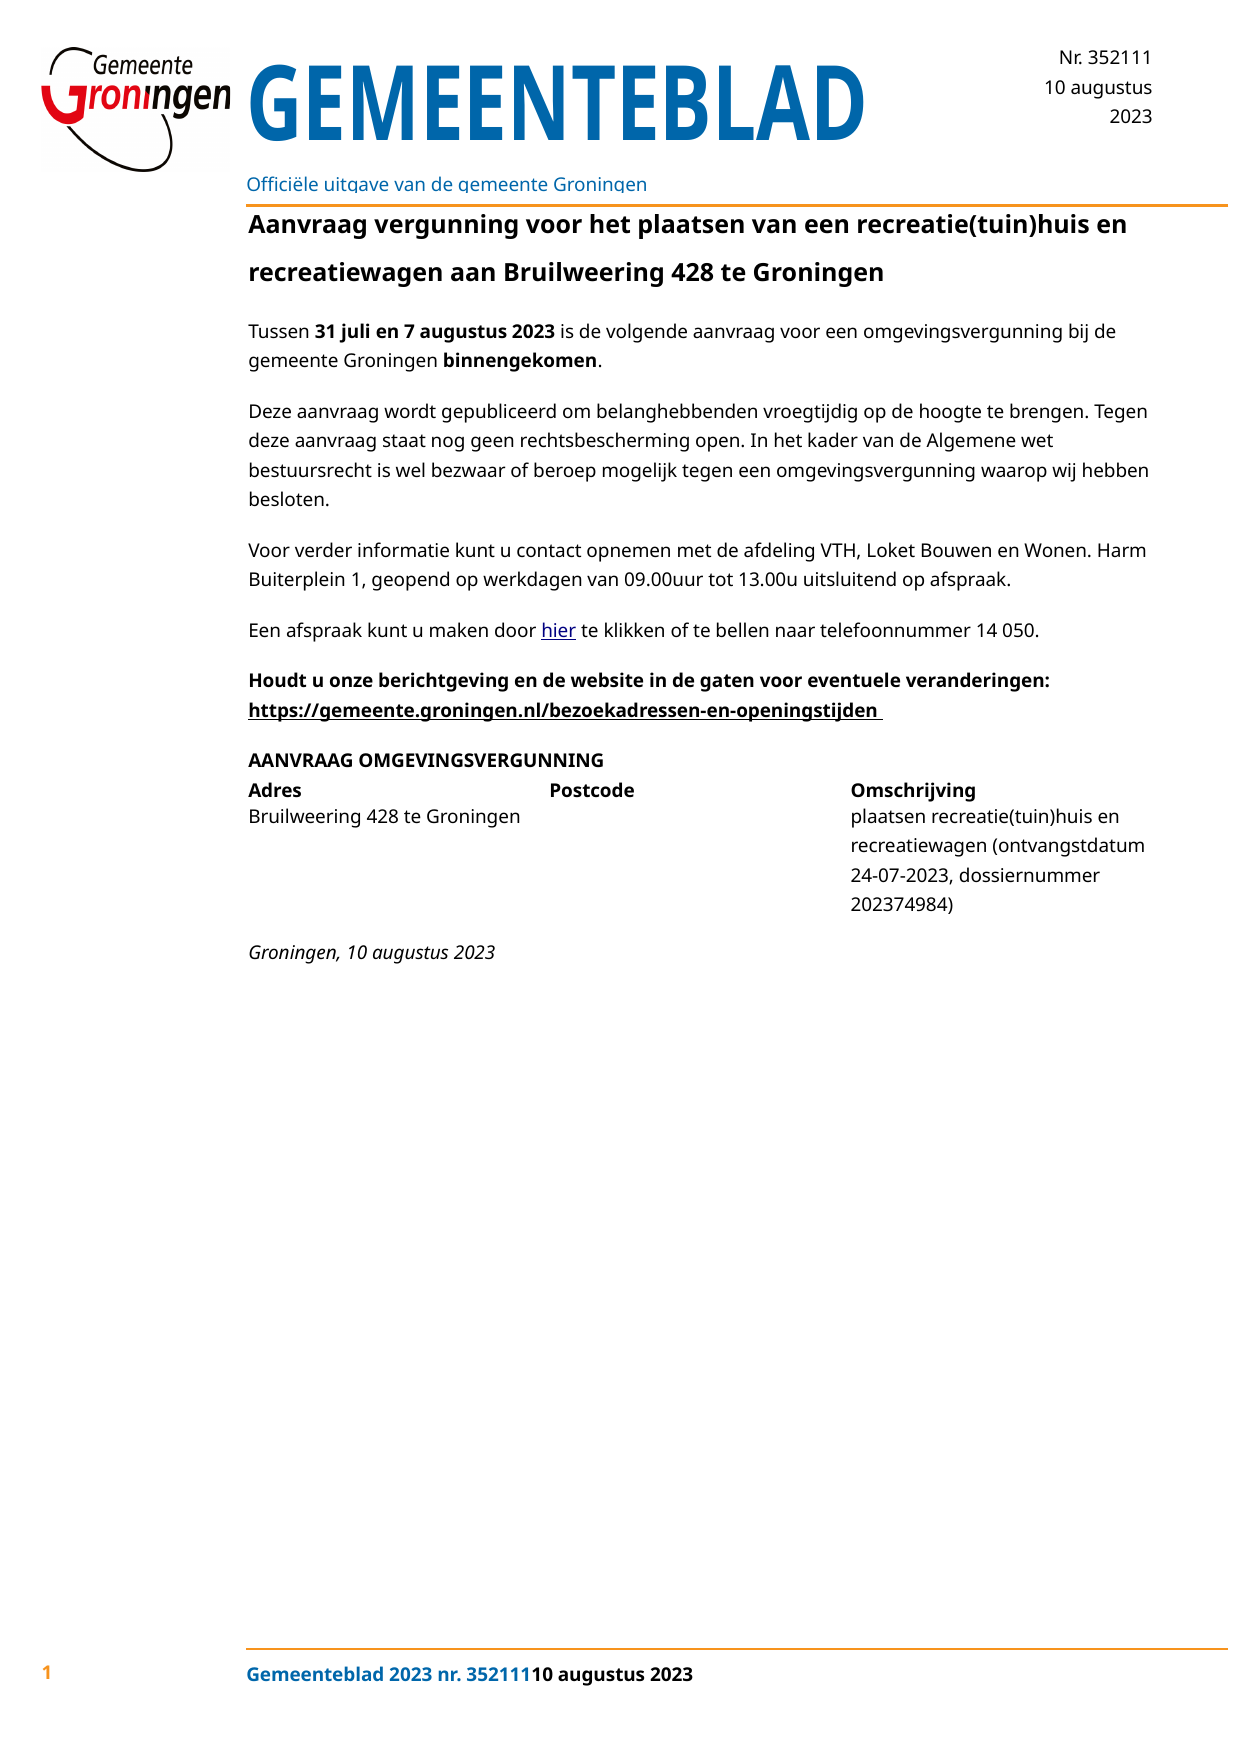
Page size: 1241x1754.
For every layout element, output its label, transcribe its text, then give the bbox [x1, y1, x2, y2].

text Houdt u onze berichtgeving en de website in de gaten voor eventuele veranderingen: https://gemeente.groningen.nl/bezoekadressen-en-openingstijden [248, 667, 1152, 723]
text Tussen 31 juli en 7 augustus 2023 is de volgende aanvraag voor een omgevingsvergunning bij de gemeente Groningen binnengekomen. [248, 318, 1152, 373]
table_header Postcode [549, 777, 850, 803]
table_header Adres [248, 777, 549, 803]
text Deze aanvraag wordt gepubliceerd om belanghebbenden vroegtijdig op de hoogte te brengen. Tegen deze aanvraag staat nog geen rechtsbescherming open. In het kader van de Algemene wet bestuursrecht is wel bezwaar of beroep mogelijk tegen een omgevingsvergunning waarop wij hebben besloten. [248, 398, 1152, 512]
text AANVRAAG OMGEVINGSVERGUNNING [248, 747, 1152, 773]
text Aanvraag vergunning voor het plaatsen van een recreatie(tuin)huis en recreatiewagen aan Bruilweering 428 te Groningen [248, 207, 1152, 288]
table_cell plaatsen recreatie(tuin)huis en recreatiewagen (ontvangstdatum 24-07-2023, dossiernummer 202374984) [850, 803, 1152, 917]
table_header Omschrijving [850, 777, 1152, 803]
text Groningen, 10 augustus 2023 [248, 939, 1152, 964]
text Een afspraak kunt u maken door hier te klikken of te bellen naar telefoonnummer 14 050. [248, 617, 1152, 643]
table_cell [549, 803, 850, 917]
table_cell Bruilweering 428 te Groningen [248, 803, 549, 917]
text Voor verder informatie kunt u contact opnemen met de afdeling VTH, Loket Bouwen en Wonen. Harm Buiterplein 1, geopend op werkdagen van 09.00uur tot 13.00u uitsluitend op afspraak. [248, 537, 1152, 592]
picture [41, 47, 231, 172]
